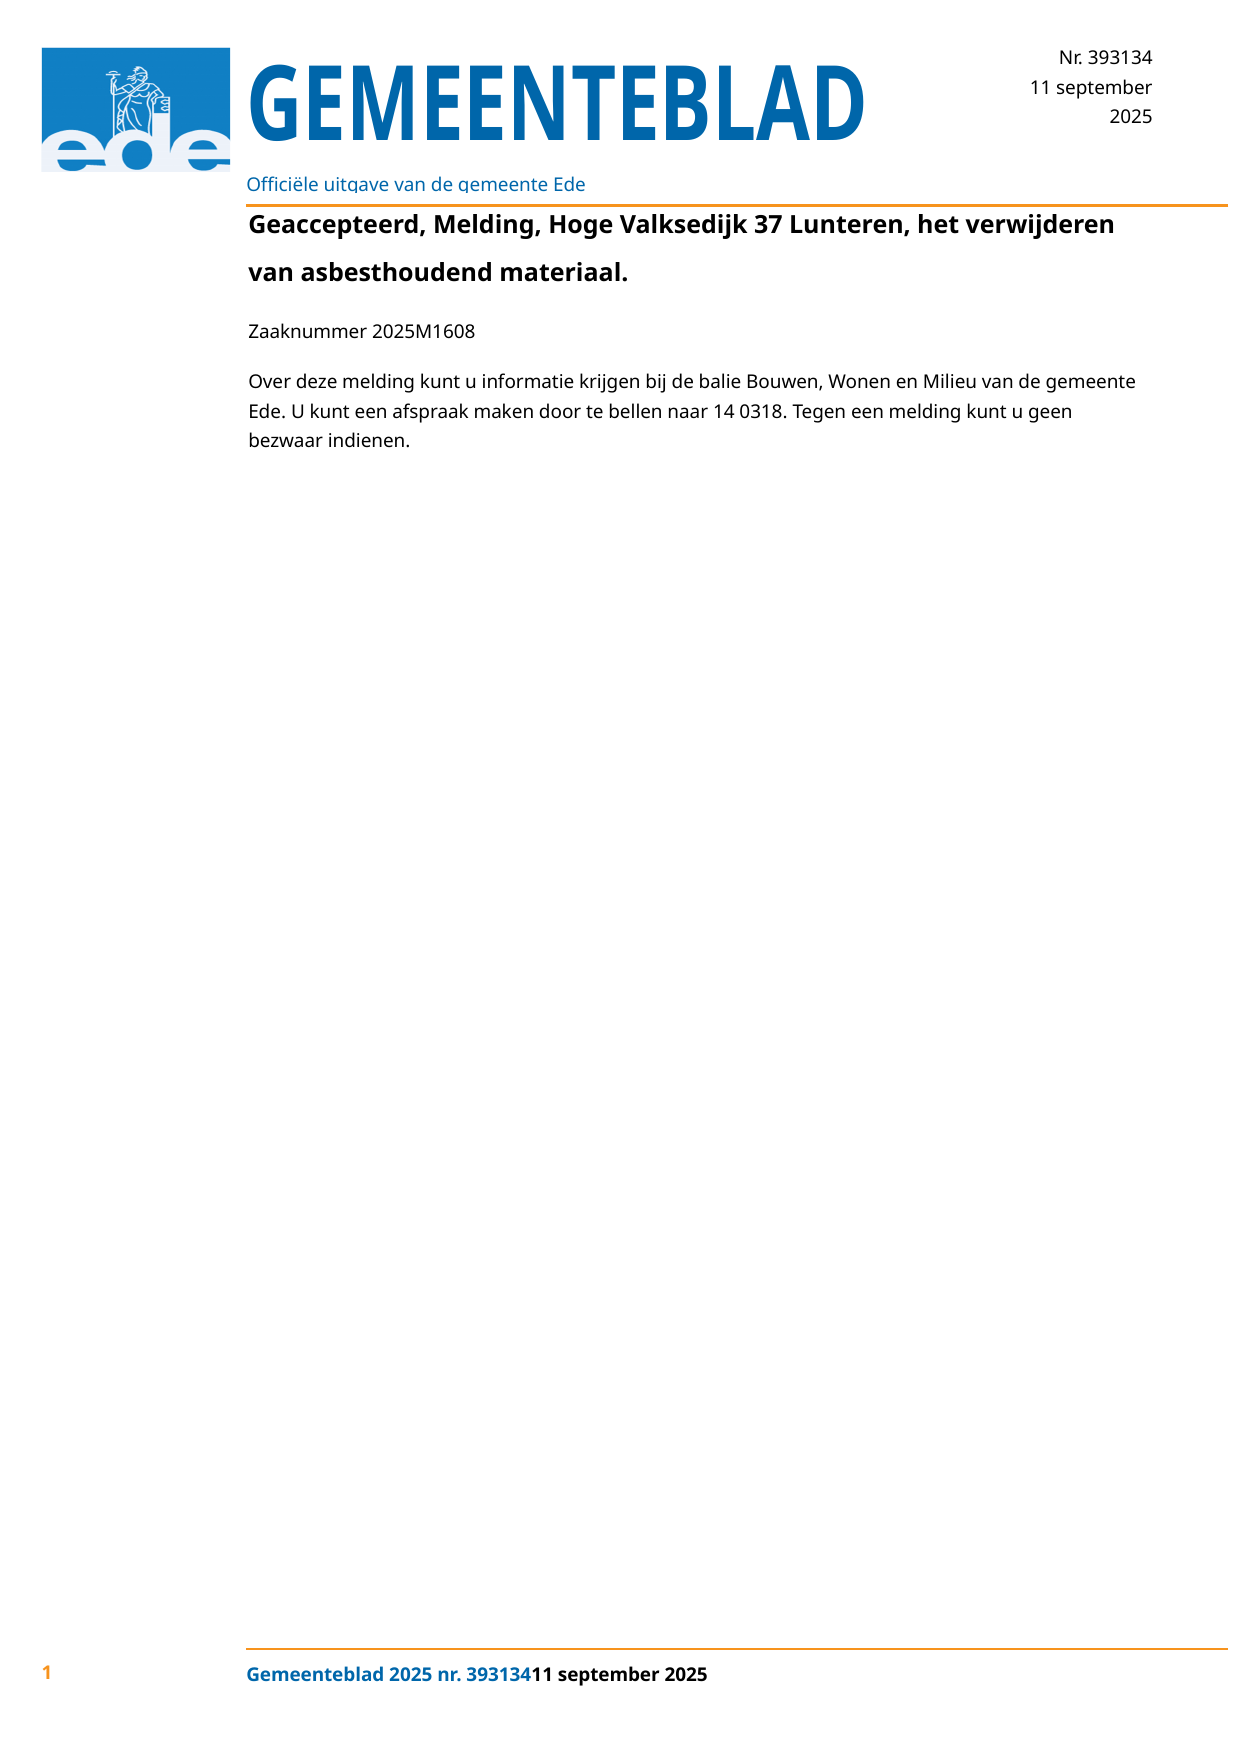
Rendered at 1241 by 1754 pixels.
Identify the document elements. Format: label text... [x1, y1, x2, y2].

text Geaccepteerd, Melding, Hoge Valksedijk 37 Lunteren, het verwijderen van asbesthoudend materiaal. [248, 207, 1152, 288]
picture [41, 47, 231, 172]
text Over deze melding kunt u informatie krijgen bij de balie Bouwen, Wonen en Milieu van de gemeente Ede. U kunt een afspraak maken door te bellen naar 14 0318. Tegen een melding kunt u geen bezwaar indienen. [248, 368, 1152, 453]
text Zaaknummer 2025M1608 [248, 318, 1152, 344]
